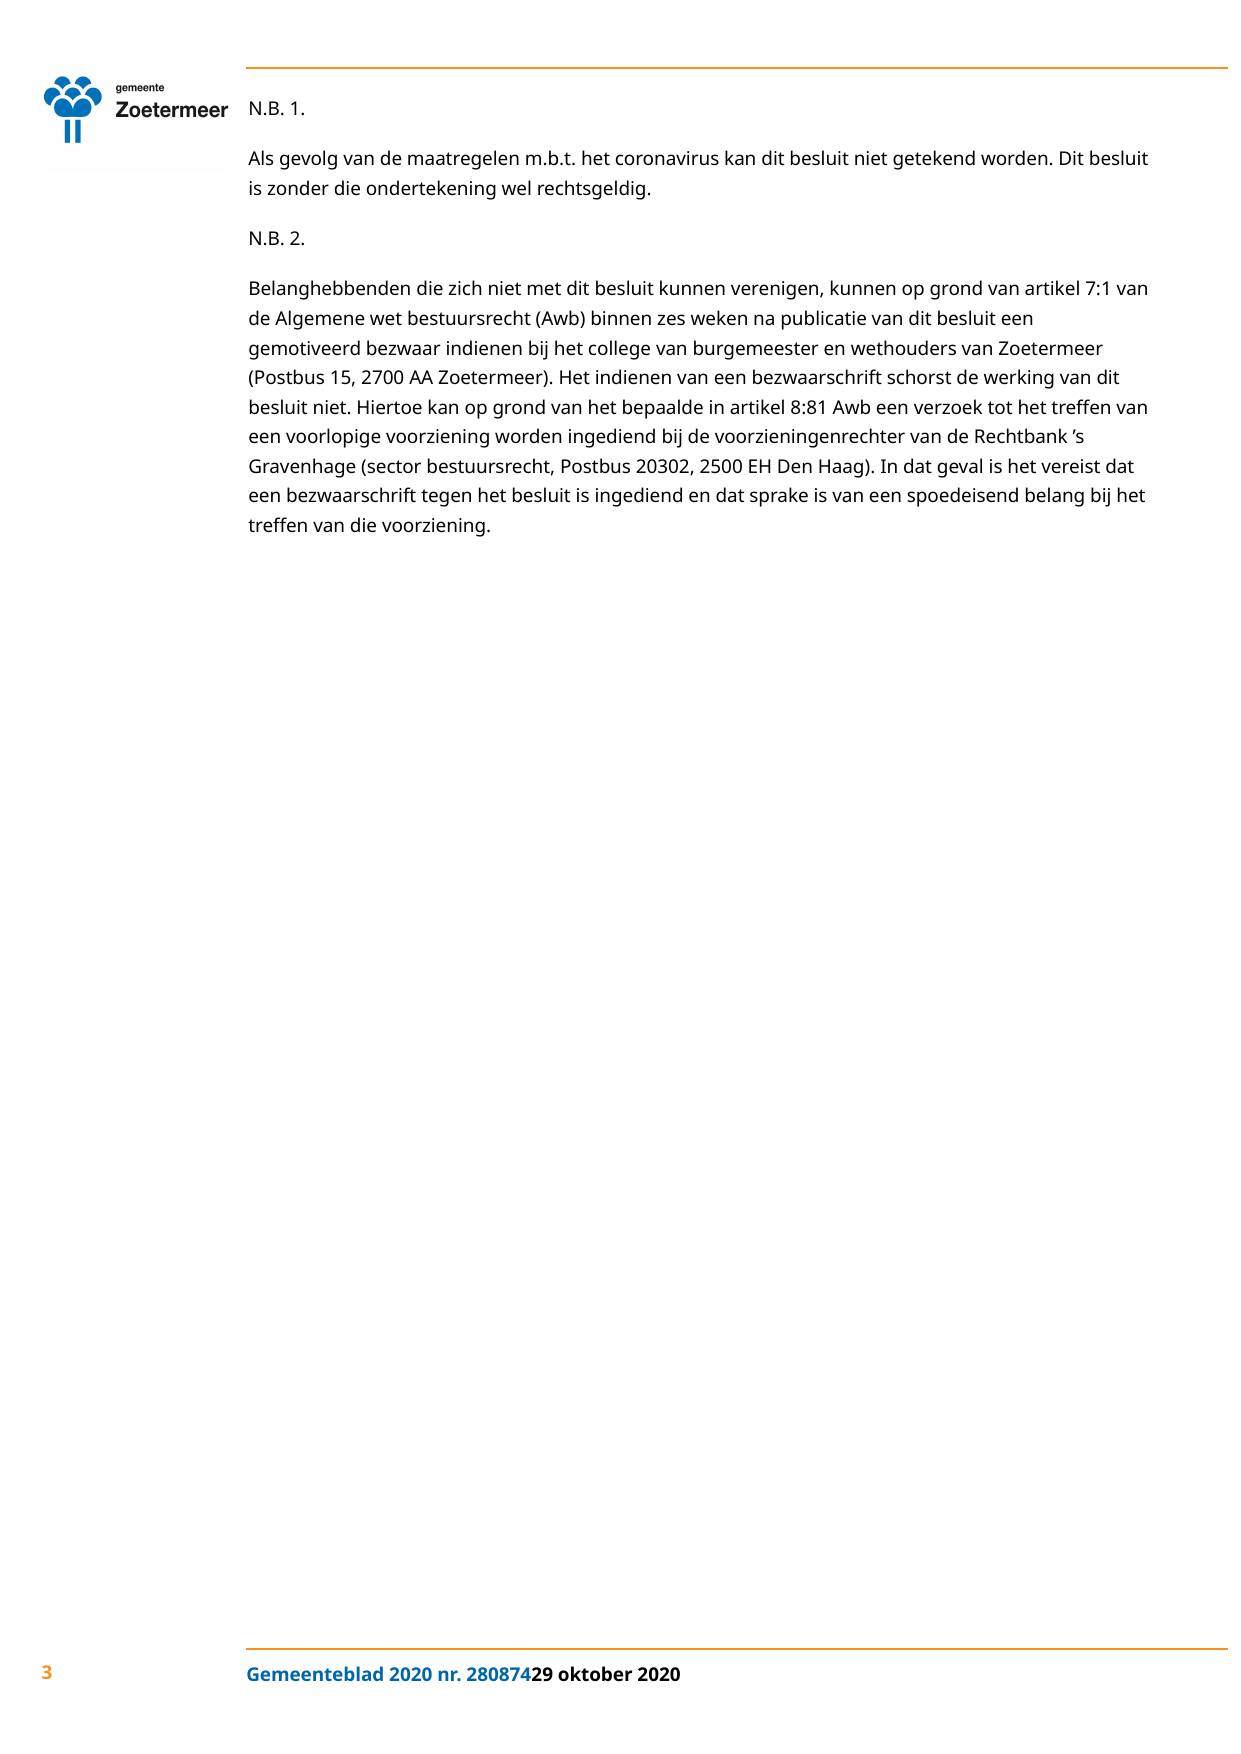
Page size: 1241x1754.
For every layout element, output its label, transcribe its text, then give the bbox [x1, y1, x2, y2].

text N.B. 2. [248, 225, 1152, 251]
text Als gevolg van de maatregelen m.b.t. het coronavirus kan dit besluit niet getekend worden. Dit besluit is zonder die ondertekening wel rechtsgeldig. [248, 145, 1152, 201]
text Belanghebbenden die zich niet met dit besluit kunnen verenigen, kunnen op grond van artikel 7:1 van de Algemene wet bestuursrecht (Awb) binnen zes weken na publicatie van dit besluit een gemotiveerd bezwaar indienen bij het college van burgemeester en wethouders van Zoetermeer (Postbus 15, 2700 AA Zoetermeer). Het indienen van een bezwaarschrift schorst de werking van dit besluit niet. Hiertoe kan op grond van het bepaalde in artikel 8:81 Awb een verzoek tot het treffen van een voorlopige voorziening worden ingediend bij de voorzieningenrechter van de Rechtbank ’s Gravenhage (sector bestuursrecht, Postbus 20302, 2500 EH Den Haag). In dat geval is het vereist dat een bezwaarschrift tegen het besluit is ingediend en dat sprake is van een spoedeisend belang bij het treffen van die voorziening. [248, 276, 1152, 538]
text N.B. 1. [248, 95, 1152, 121]
picture [41, 47, 231, 172]
